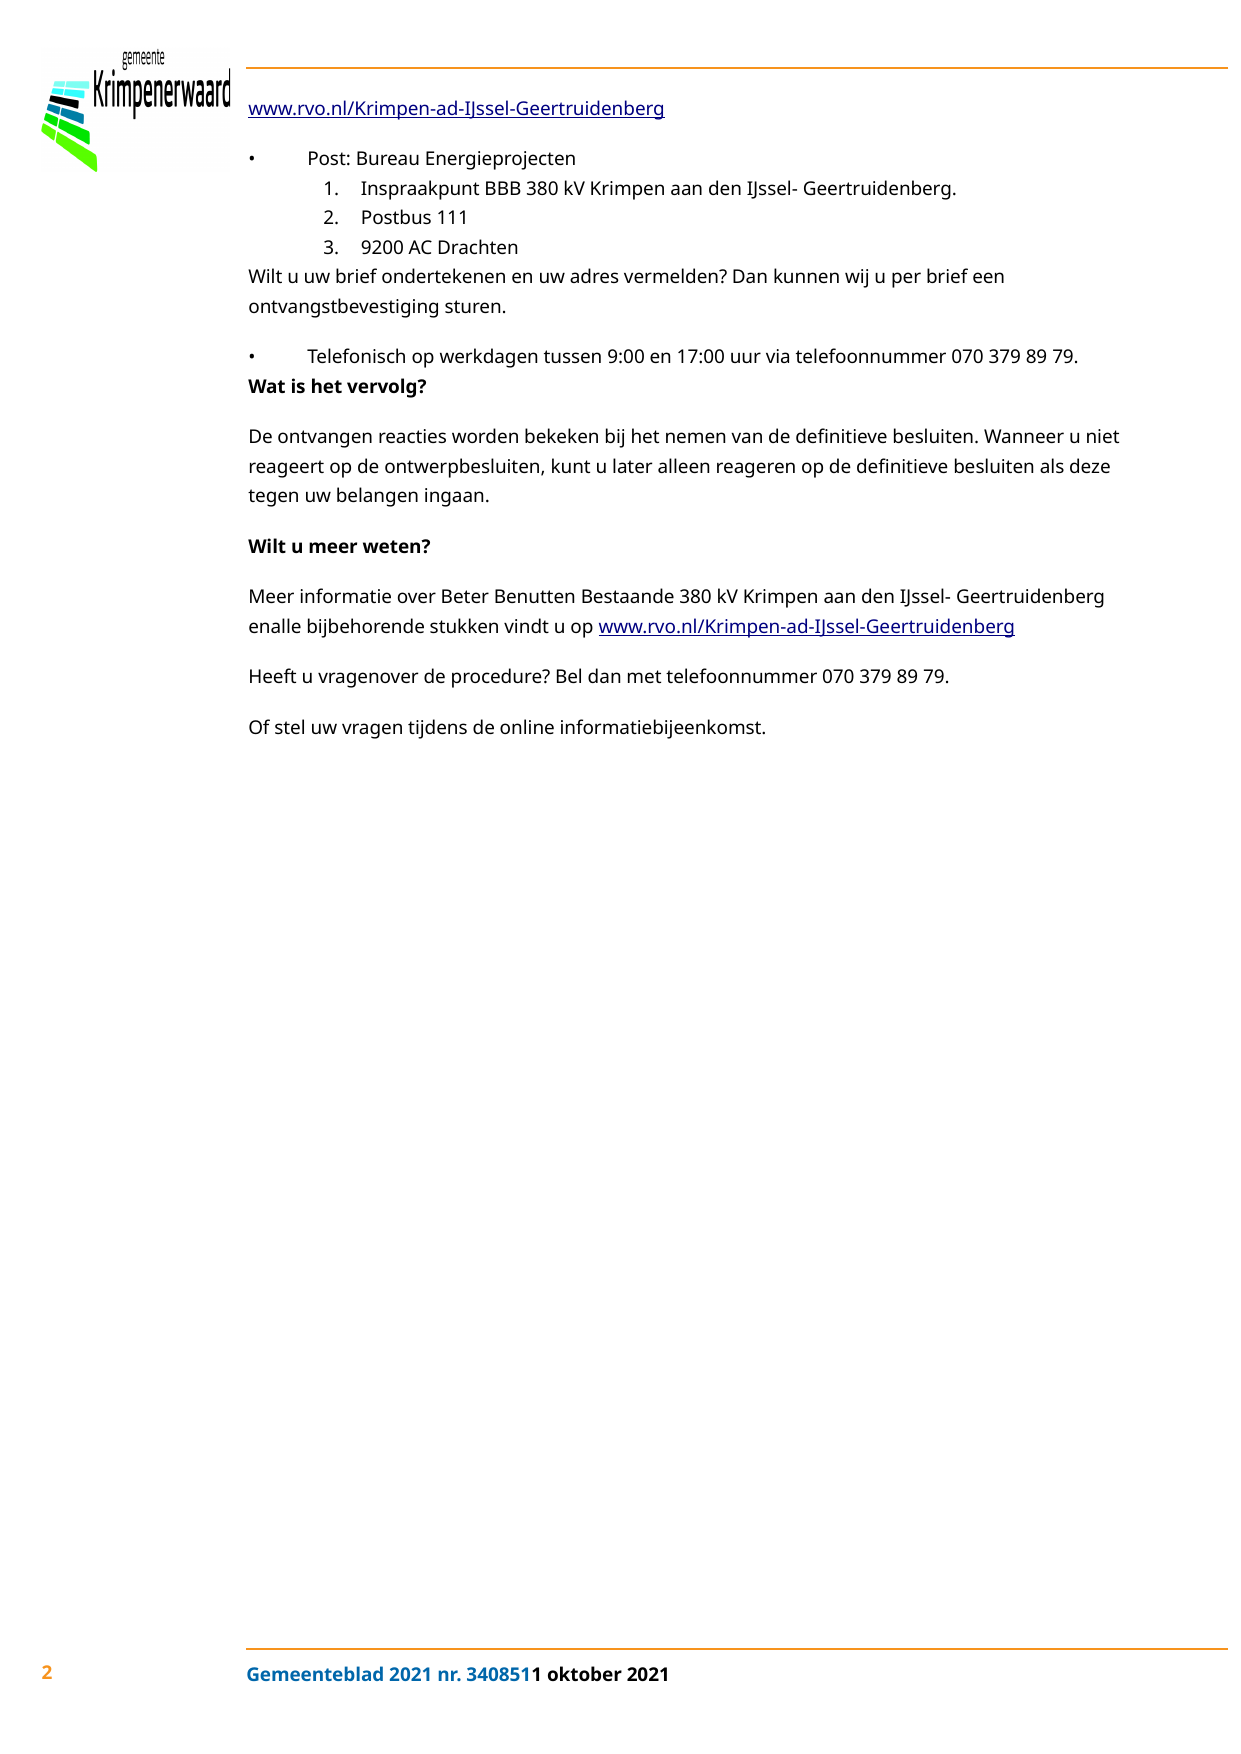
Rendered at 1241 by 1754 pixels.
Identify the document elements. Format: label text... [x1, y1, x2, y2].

text Heeft u vragenover de procedure? Bel dan met telefoonnummer 070 379 89 79. [248, 663, 1152, 689]
list Post: Bureau Energieprojecten [248, 145, 1152, 171]
text De ontvangen reacties worden bekeken bij het nemen van de definitieve besluiten. Wanneer u niet reageert op de ontwerpbesluiten, kunt u later alleen reageren op de definitieve besluiten als deze tegen uw belangen ingaan. [248, 423, 1152, 508]
text www.rvo.nl/Krimpen-ad-IJssel-Geertruidenberg [248, 95, 1152, 121]
text Of stel uw vragen tijdens de online informatiebijeenkomst. [248, 714, 1152, 740]
picture [41, 47, 231, 172]
text Wilt u meer weten? [248, 533, 1152, 559]
text Meer informatie over Beter Benutten Bestaande 380 kV Krimpen aan den IJssel- Geertruidenberg enalle bijbehorende stukken vindt u op www.rvo.nl/Krimpen-ad-IJssel-Geertruidenberg [248, 583, 1152, 639]
list 9200 AC Drachten [323, 234, 1152, 260]
list Telefonisch op werkdagen tussen 9:00 en 17:00 uur via telefoonnummer 070 379 89 79. [248, 343, 1152, 369]
text Wat is het vervolg? [248, 373, 1152, 399]
list Postbus 111 [323, 204, 1152, 230]
list Inspraakpunt BBB 380 kV Krimpen aan den IJssel- Geertruidenberg. [323, 175, 1152, 201]
text Wilt u uw brief ondertekenen en uw adres vermelden? Dan kunnen wij u per brief een ontvangstbevestiging sturen. [248, 263, 1152, 319]
